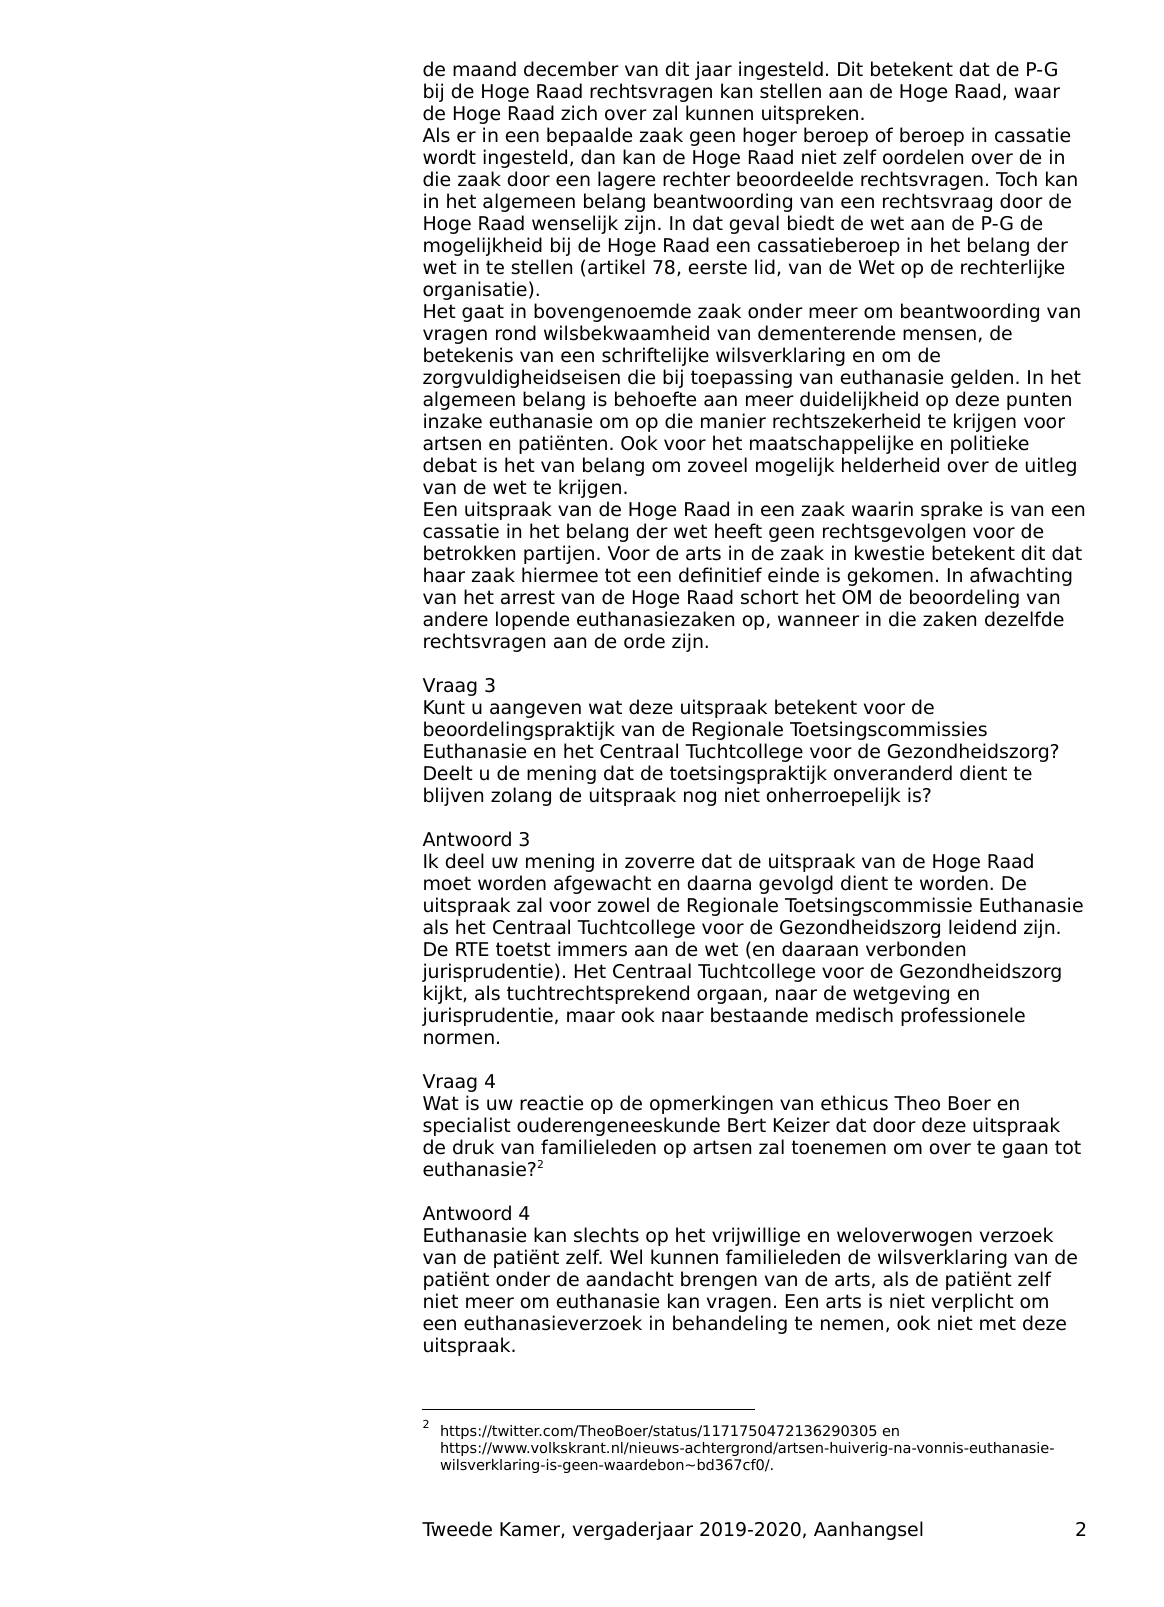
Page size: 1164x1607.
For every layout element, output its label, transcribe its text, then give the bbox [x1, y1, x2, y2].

text Euthanasie kan slechts op het vrijwillige en weloverwogen verzoek van de patiënt zelf. Wel kunnen familieleden de wilsverklaring van de patiënt onder de aandacht brengen van de arts, als de patiënt zelf niet meer om euthanasie kan vragen. Een arts is niet verplicht om een euthanasieverzoek in behandeling te nemen, ook niet met deze uitspraak. [422, 1225, 1087, 1357]
text https://twitter.com/TheoBoer/status/1171750472136290305 en https://www.volkskrant.nl/nieuws-achtergrond/artsen-huiverig-na-vonnis-euthanasie-wilsverklaring-is-geen-waardebon~bd367cf0/. [422, 1418, 1087, 1474]
text Het gaat in bovengenoemde zaak onder meer om beantwoording van vragen rond wilsbekwaamheid van dementerende mensen, de betekenis van een schriftelijke wilsverklaring en om de zorgvuldigheidseisen die bij toepassing van euthanasie gelden. In het algemeen belang is behoefte aan meer duidelijkheid op deze punten inzake euthanasie om op die manier rechtszekerheid te krijgen voor artsen en patiënten. Ook voor het maatschappelijke en politieke debat is het van belang om zoveel mogelijk helderheid over de uitleg van de wet te krijgen. [422, 301, 1087, 499]
text de maand december van dit jaar ingesteld. Dit betekent dat de P-G bij de Hoge Raad rechtsvragen kan stellen aan de Hoge Raad, waar de Hoge Raad zich over zal kunnen uitspreken. [422, 59, 1087, 125]
text Antwoord 4 [422, 1203, 1087, 1225]
text Kunt u aangeven wat deze uitspraak betekent voor de beoordelingspraktijk van de Regionale Toetsingscommissies Euthanasie en het Centraal Tuchtcollege voor de Gezondheidszorg? Deelt u de mening dat de toetsingspraktijk onveranderd dient te blijven zolang de uitspraak nog niet onherroepelijk is? [422, 697, 1087, 807]
text Een uitspraak van de Hoge Raad in een zaak waarin sprake is van een cassatie in het belang der wet heeft geen rechtsgevolgen voor de betrokken partijen. Voor de arts in de zaak in kwestie betekent dit dat haar zaak hiermee tot een definitief einde is gekomen. In afwachting van het arrest van de Hoge Raad schort het OM de beoordeling van andere lopende euthanasiezaken op, wanneer in die zaken dezelfde rechtsvragen aan de orde zijn. [422, 499, 1087, 652]
text Vraag 4 [422, 1071, 1087, 1093]
text Ik deel uw mening in zoverre dat de uitspraak van de Hoge Raad moet worden afgewacht en daarna gevolgd dient te worden. De uitspraak zal voor zowel de Regionale Toetsingscommissie Euthanasie als het Centraal Tuchtcollege voor de Gezondheidszorg leidend zijn. De RTE toetst immers aan de wet (en daaraan verbonden jurisprudentie). Het Centraal Tuchtcollege voor de Gezondheidszorg kijkt, als tuchtrechtsprekend orgaan, naar de wetgeving en jurisprudentie, maar ook naar bestaande medisch professionele normen. [422, 851, 1087, 1048]
text Wat is uw reactie op de opmerkingen van ethicus Theo Boer en specialist ouderengeneeskunde Bert Keizer dat door deze uitspraak de druk van familieleden op artsen zal toenemen om over te gaan tot euthanasie? [422, 1093, 1087, 1181]
text Als er in een bepaalde zaak geen hoger beroep of beroep in cassatie wordt ingesteld, dan kan de Hoge Raad niet zelf oordelen over de in die zaak door een lagere rechter beoordeelde rechtsvragen. Toch kan in het algemeen belang beantwoording van een rechtsvraag door de Hoge Raad wenselijk zijn. In dat geval biedt de wet aan de P-G de mogelijkheid bij de Hoge Raad een cassatieberoep in het belang der wet in te stellen (artikel 78, eerste lid, van de Wet op de rechterlijke organisatie). [422, 125, 1087, 301]
text Vraag 3 [422, 675, 1087, 697]
text Antwoord 3 [422, 829, 1087, 851]
